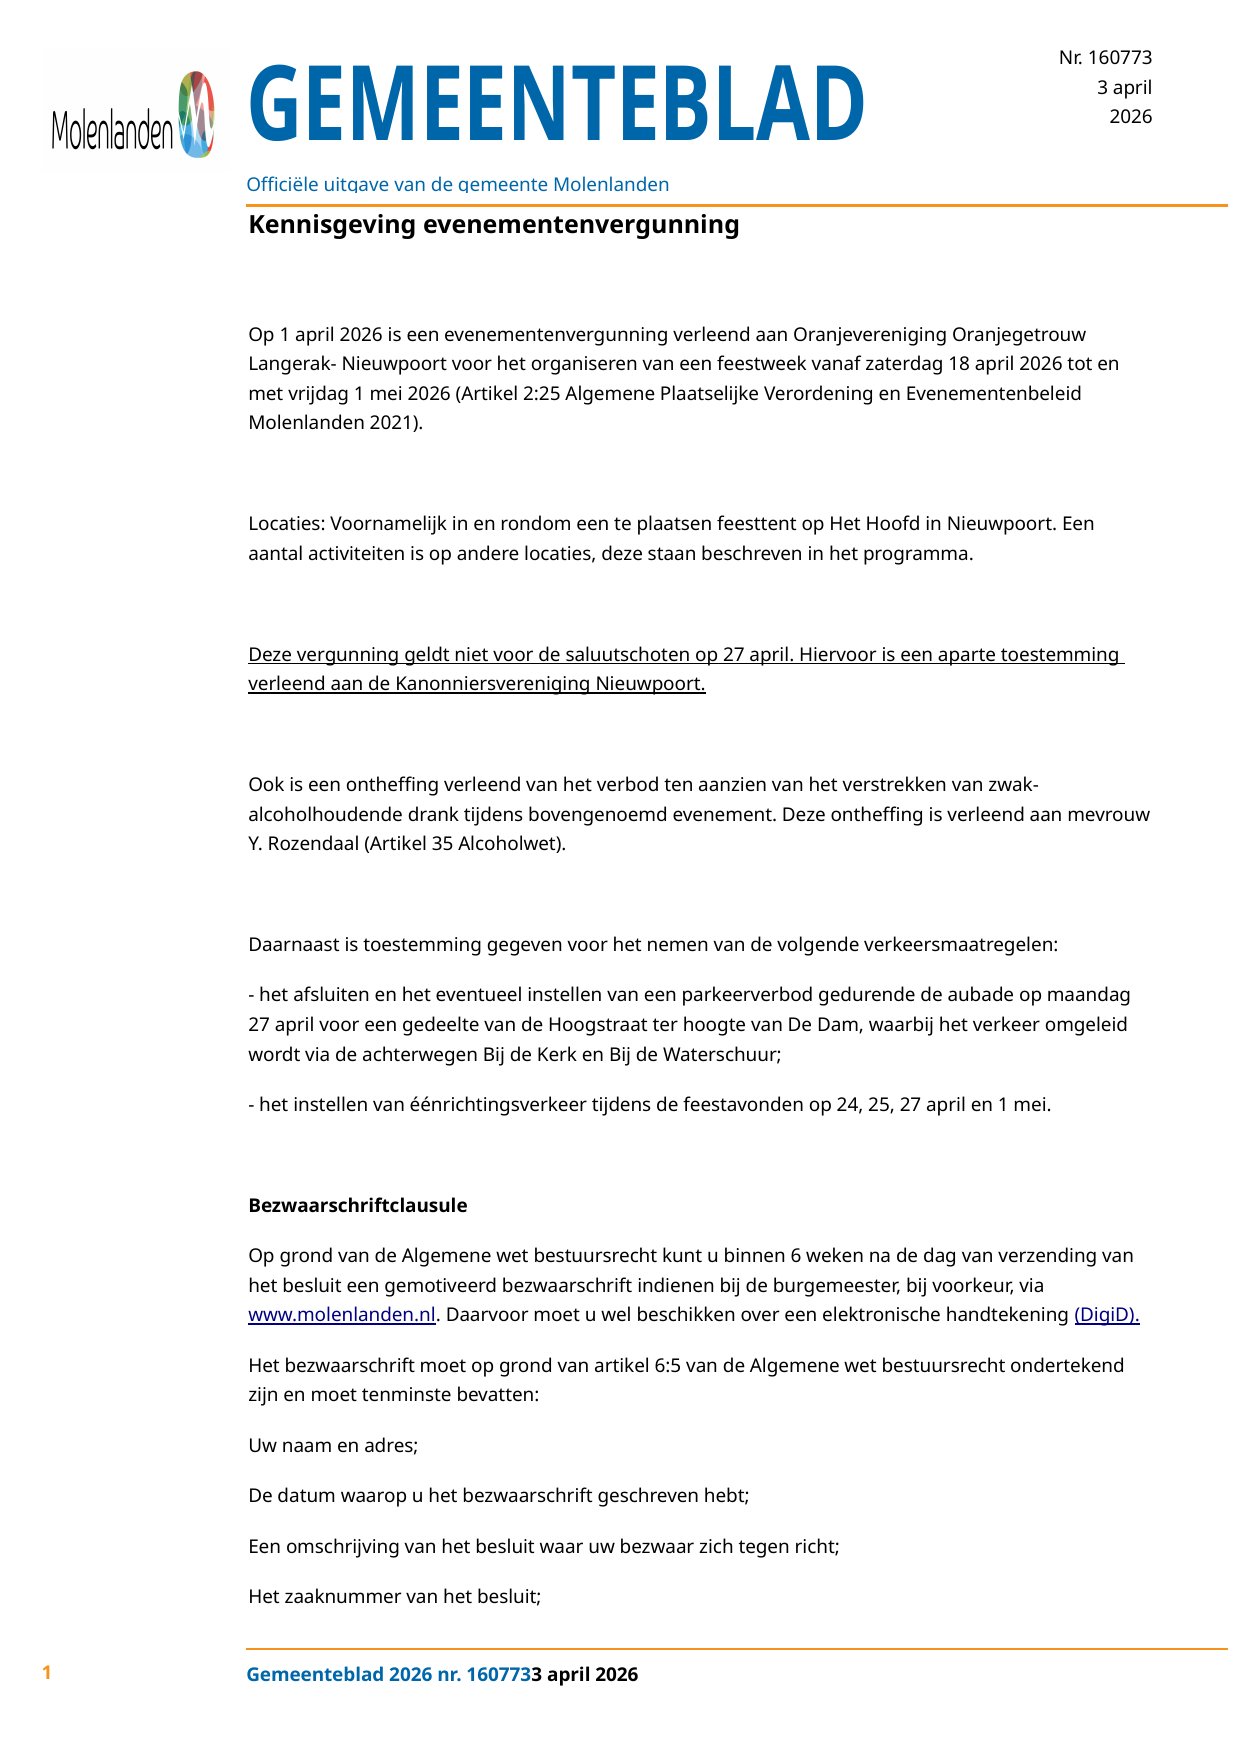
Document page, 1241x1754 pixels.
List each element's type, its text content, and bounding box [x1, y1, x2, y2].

text Op grond van de Algemene wet bestuursrecht kunt u binnen 6 weken na de dag van verzending van het besluit een gemotiveerd bezwaarschrift indienen bij de burgemeester, bij voorkeur, via www.molenlanden.nl. Daarvoor moet u wel beschikken over een elektronische handtekening (DigiD). [248, 1242, 1152, 1327]
text Het zaaknummer van het besluit; [248, 1583, 1152, 1609]
text Bezwaarschriftclausule [248, 1192, 1152, 1218]
text - het afsluiten en het eventueel instellen van een parkeerverbod gedurende de aubade op maandag 27 april voor een gedeelte van de Hoogstraat ter hoogte van De Dam, waarbij het verkeer omgeleid wordt via de achterwegen Bij de Kerk en Bij de Waterschuur; [248, 982, 1152, 1066]
text - het instellen van éénrichtingsverkeer tijdens de feestavonden op 24, 25, 27 april en 1 mei. [248, 1091, 1152, 1117]
text Het bezwaarschrift moet op grond van artikel 6:5 van de Algemene wet bestuursrecht ondertekend zijn en moet tenminste bevatten: [248, 1352, 1152, 1407]
picture [41, 47, 231, 172]
text Daarnaast is toestemming gegeven voor het nemen van de volgende verkeersmaatregelen: [248, 931, 1152, 957]
text Kennisgeving evenementenvergunning [248, 207, 1152, 241]
text Uw naam en adres; [248, 1432, 1152, 1458]
text De datum waarop u het bezwaarschrift geschreven hebt; [248, 1482, 1152, 1508]
text Deze vergunning geldt niet voor de saluutschoten op 27 april. Hiervoor is een aparte toestemming verleend aan de Kanonniersvereniging Nieuwpoort. [248, 641, 1152, 696]
text Op 1 april 2026 is een evenementenvergunning verleend aan Oranjevereniging Oranjegetrouw Langerak- Nieuwpoort voor het organiseren van een feestweek vanaf zaterdag 18 april 2026 tot en met vrijdag 1 mei 2026 (Artikel 2:25 Algemene Plaatselijke Verordening en Evenementenbeleid Molenlanden 2021). [248, 321, 1152, 435]
text Een omschrijving van het besluit waar uw bezwaar zich tegen richt; [248, 1533, 1152, 1558]
text Locaties: Voornamelijk in en rondom een te plaatsen feesttent op Het Hoofd in Nieuwpoort. Een aantal activiteiten is op andere locaties, deze staan beschreven in het programma. [248, 510, 1152, 566]
text Ook is een ontheffing verleend van het verbod ten aanzien van het verstrekken van zwak-alcoholhoudende drank tijdens bovengenoemd evenement. Deze ontheffing is verleend aan mevrouw Y. Rozendaal (Artikel 35 Alcoholwet). [248, 771, 1152, 856]
